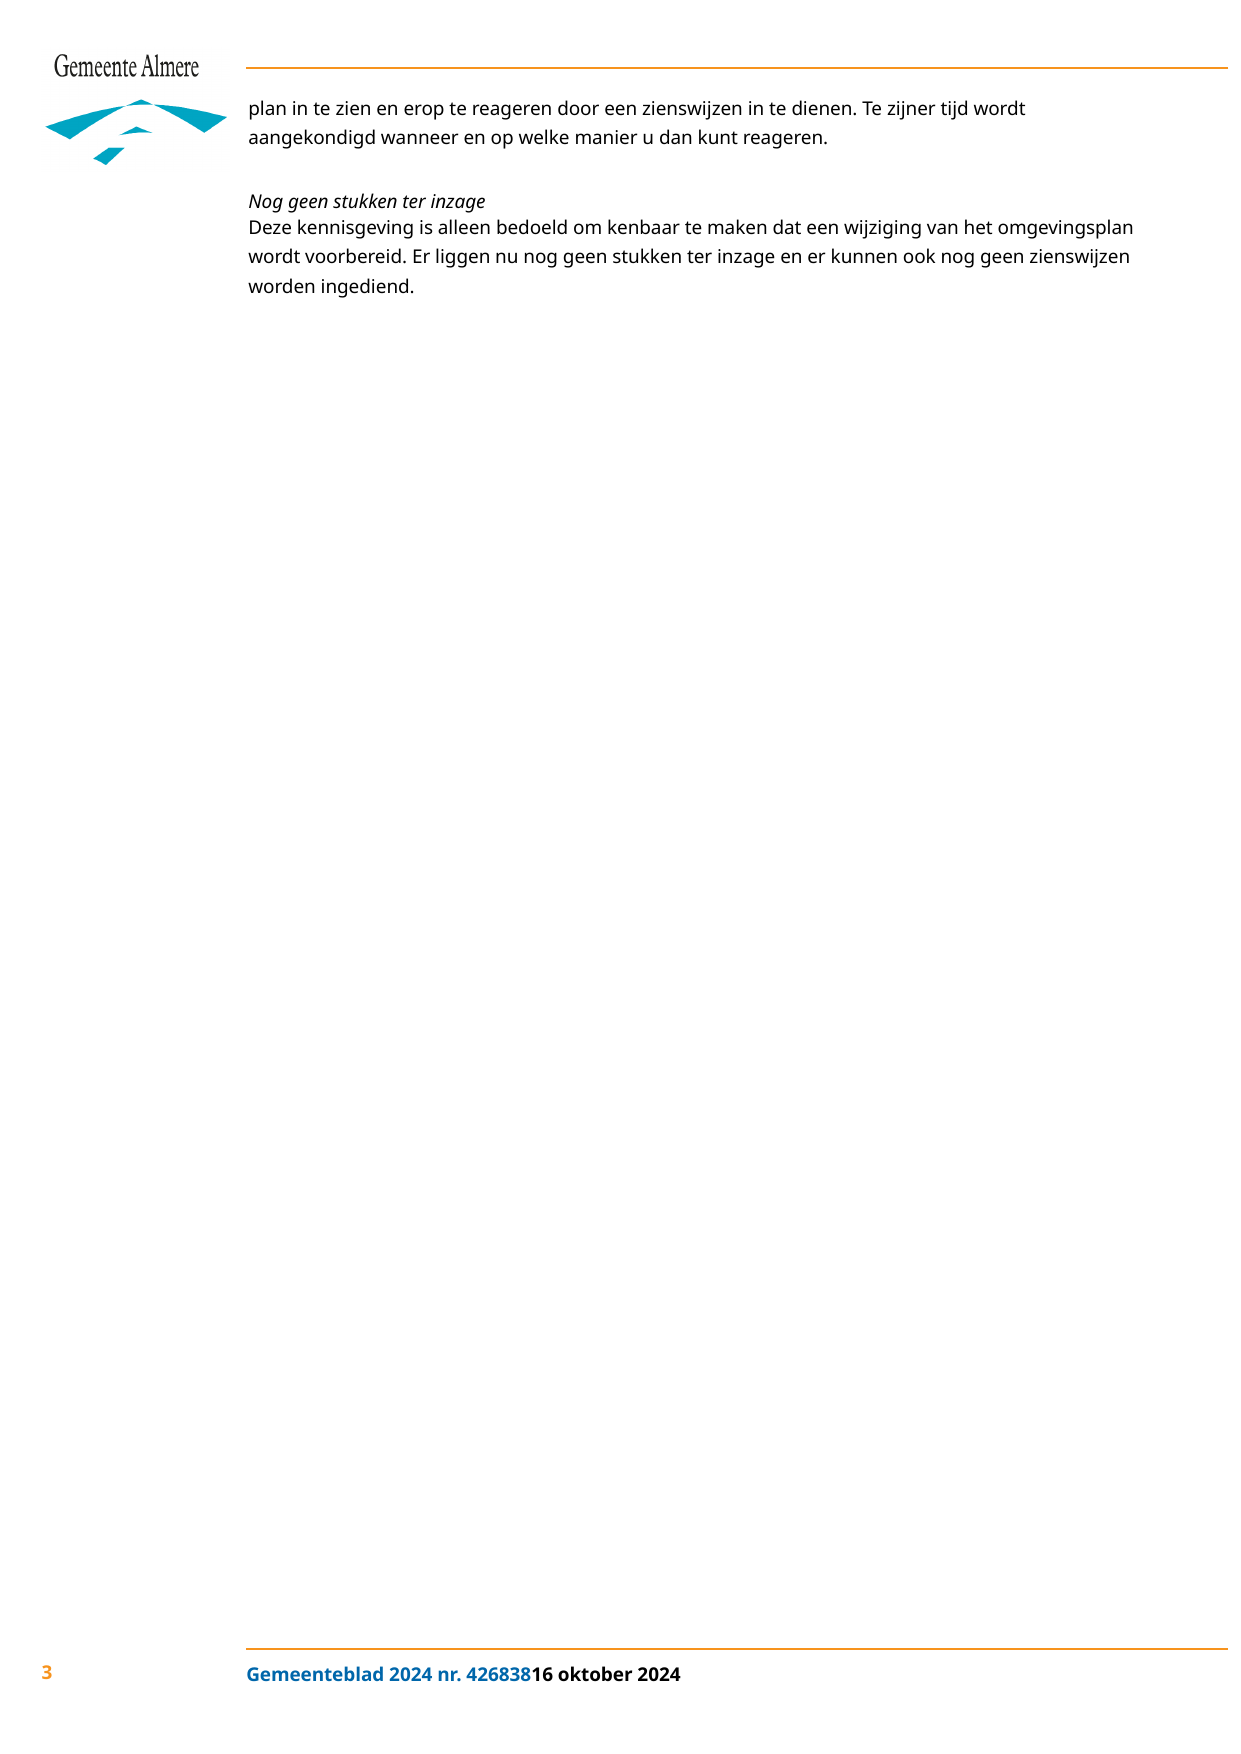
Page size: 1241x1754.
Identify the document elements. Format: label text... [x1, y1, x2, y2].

text Nog geen stukken ter inzage [248, 188, 1152, 214]
text Deze kennisgeving is alleen bedoeld om kenbaar te maken dat een wijziging van het omgevingsplan wordt voorbereid. Er liggen nu nog geen stukken ter inzage en er kunnen ook nog geen zienswijzen worden ingediend. [248, 214, 1152, 299]
picture [41, 47, 231, 172]
text plan in te zien en erop te reageren door een zienswijzen in te dienen. Te zijner tijd wordt aangekondigd wanneer en op welke manier u dan kunt reageren. [248, 95, 1152, 150]
